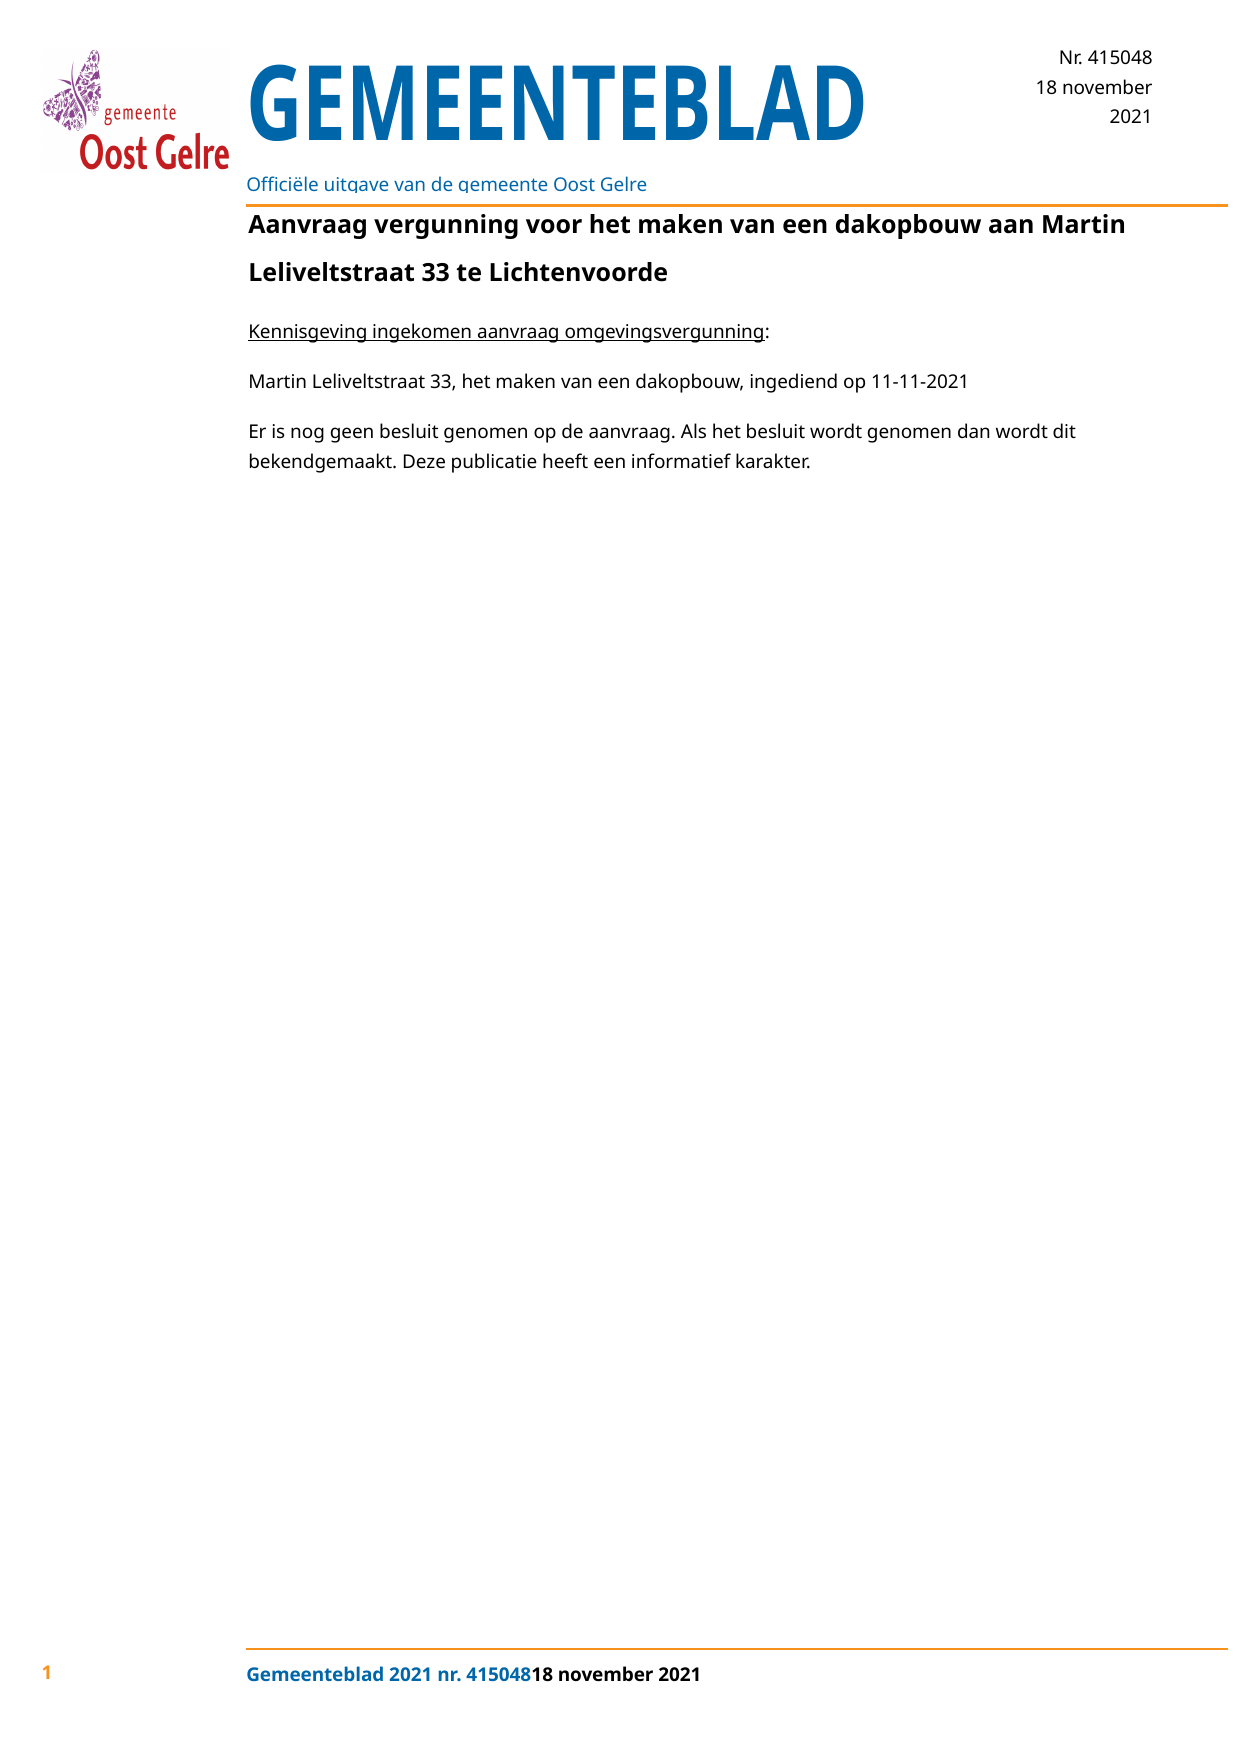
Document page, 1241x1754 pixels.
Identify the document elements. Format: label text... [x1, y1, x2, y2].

text Kennisgeving ingekomen aanvraag omgevingsvergunning: [248, 318, 1152, 344]
text Er is nog geen besluit genomen op de aanvraag. Als het besluit wordt genomen dan wordt dit bekendgemaakt. Deze publicatie heeft een informatief karakter. [248, 419, 1152, 474]
text Martin Leliveltstraat 33, het maken van een dakopbouw, ingediend op 11-11-2021 [248, 368, 1152, 394]
text Aanvraag vergunning voor het maken van een dakopbouw aan Martin Leliveltstraat 33 te Lichtenvoorde [248, 207, 1152, 288]
picture [41, 47, 231, 172]
